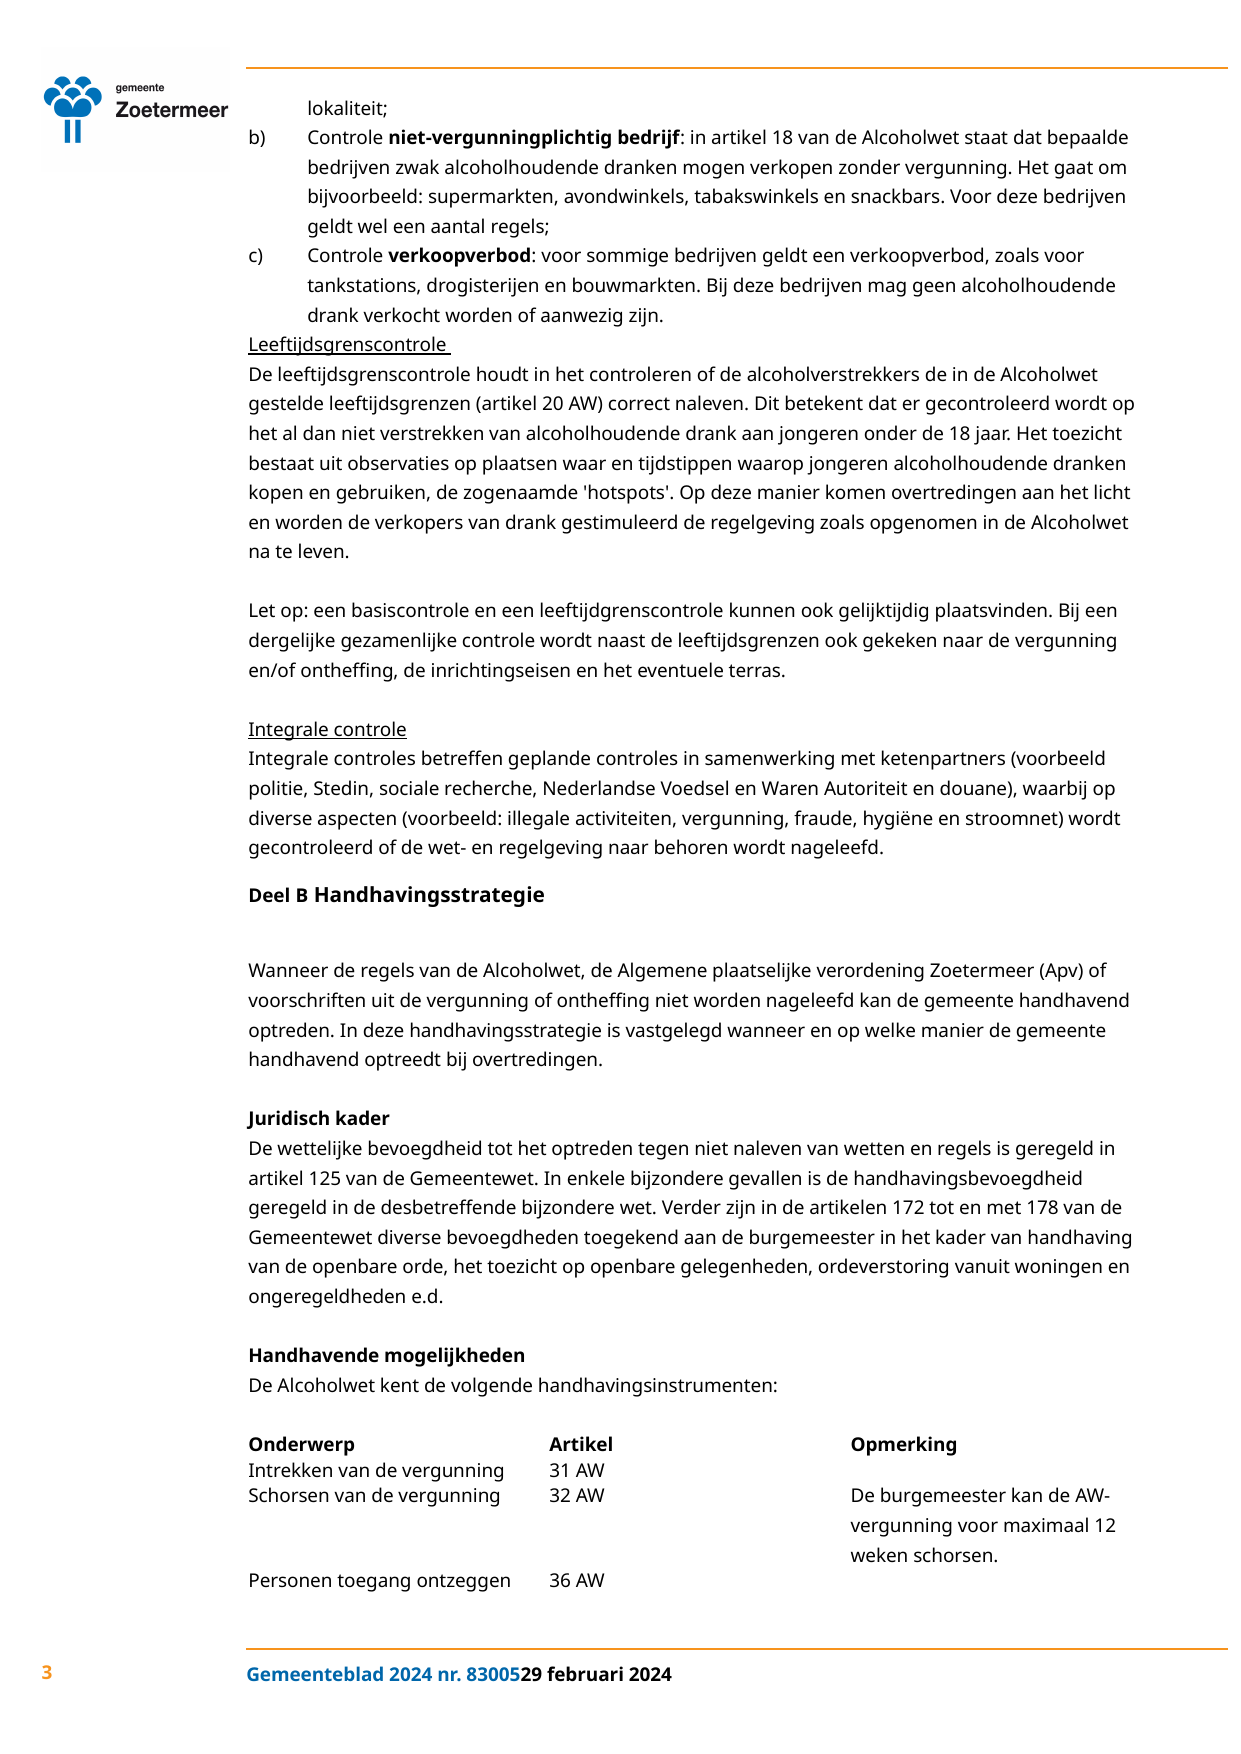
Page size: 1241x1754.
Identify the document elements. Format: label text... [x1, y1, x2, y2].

text Integrale controles betreffen geplande controles in samenwerking met ketenpartners (voorbeeld politie, Stedin, sociale recherche, Nederlandse Voedsel en Waren Autoriteit en douane), waarbij op diverse aspecten (voorbeeld: illegale activiteiten, vergunning, fraude, hygiëne en stroomnet) wordt gecontroleerd of de wet- en regelgeving naar behoren wordt nageleefd. [248, 746, 1152, 860]
table_cell Intrekken van de vergunning [248, 1457, 549, 1483]
text Leeftijdsgrenscontrole [248, 331, 1152, 357]
table_cell Schorsen van de vergunning [248, 1483, 549, 1567]
text Deel B Handhavingsstrategie [248, 880, 1152, 908]
text De wettelijke bevoegdheid tot het optreden tegen niet naleven van wetten en regels is geregeld in artikel 125 van de Gemeentewet. In enkele bijzondere gevallen is de handhavingsbevoegdheid geregeld in de desbetreffende bijzondere wet. Verder zijn in de artikelen 172 tot en met 178 van de Gemeentewet diverse bevoegdheden toegekend aan de burgemeester in het kader van handhaving van de openbare orde, het toezicht op openbare gelegenheden, ordeverstoring vanuit woningen en ongeregeldheden e.d. [248, 1135, 1152, 1309]
list Controle verkoopverbod: voor sommige bedrijven geldt een verkoopverbod, zoals voor tankstations, drogisterijen en bouwmarkten. Bij deze bedrijven mag geen alcoholhoudende drank verkocht worden of aanwezig zijn. [248, 243, 1152, 328]
text Wanneer de regels van de Alcoholwet, de Algemene plaatselijke verordening Zoetermeer (Apv) of voorschriften uit de vergunning of ontheffing niet worden nageleefd kan de gemeente handhavend optreden. In deze handhavingsstrategie is vastgelegd wanneer en op welke manier de gemeente handhavend optreedt bij overtredingen. [248, 958, 1152, 1072]
list lokaliteit; [248, 95, 1152, 121]
text Juridisch kader [248, 1106, 1152, 1131]
text De leeftijdsgrenscontrole houdt in het controleren of de alcoholverstrekkers de in de Alcoholwet gestelde leeftijdsgrenzen (artikel 20 AW) correct naleven. Dit betekent dat er gecontroleerd wordt op het al dan niet verstrekken van alcoholhoudende drank aan jongeren onder de 18 jaar. Het toezicht bestaat uit observaties op plaatsen waar en tijdstippen waarop jongeren alcoholhoudende dranken kopen en gebruiken, de zogenaamde 'hotspots'. Op deze manier komen overtredingen aan het licht en worden de verkopers van drank gestimuleerd de regelgeving zoals opgenomen in de Alcoholwet na te leven. [248, 361, 1152, 564]
text Handhavende mogelijkheden [248, 1342, 1152, 1368]
table_cell 36 AW [549, 1568, 850, 1593]
table_header Opmerking [850, 1431, 1152, 1457]
table_cell 32 AW [549, 1483, 850, 1567]
text Integrale controle [248, 716, 1152, 742]
table_cell 31 AW [549, 1457, 850, 1483]
list Controle niet-vergunningplichtig bedrijf: in artikel 18 van de Alcoholwet staat dat bepaalde bedrijven zwak alcoholhoudende dranken mogen verkopen zonder vergunning. Het gaat om bijvoorbeeld: supermarkten, avondwinkels, tabakswinkels en snackbars. Voor deze bedrijven geldt wel een aantal regels; [248, 124, 1152, 239]
text Let op: een basiscontrole en een leeftijdgrenscontrole kunnen ook gelijktijdig plaatsvinden. Bij een dergelijke gezamenlijke controle wordt naast de leeftijdsgrenzen ook gekeken naar de vergunning en/of ontheffing, de inrichtingseisen en het eventuele terras. [248, 598, 1152, 683]
table_header Artikel [549, 1431, 850, 1457]
table_cell [850, 1457, 1152, 1483]
text De Alcoholwet kent de volgende handhavingsinstrumenten: [248, 1372, 1152, 1398]
table_header Onderwerp [248, 1431, 549, 1457]
table_cell De burgemeester kan de AW-vergunning voor maximaal 12 weken schorsen. [850, 1483, 1152, 1567]
table_cell [850, 1568, 1152, 1593]
table_cell Personen toegang ontzeggen [248, 1568, 549, 1593]
picture [41, 47, 231, 172]
